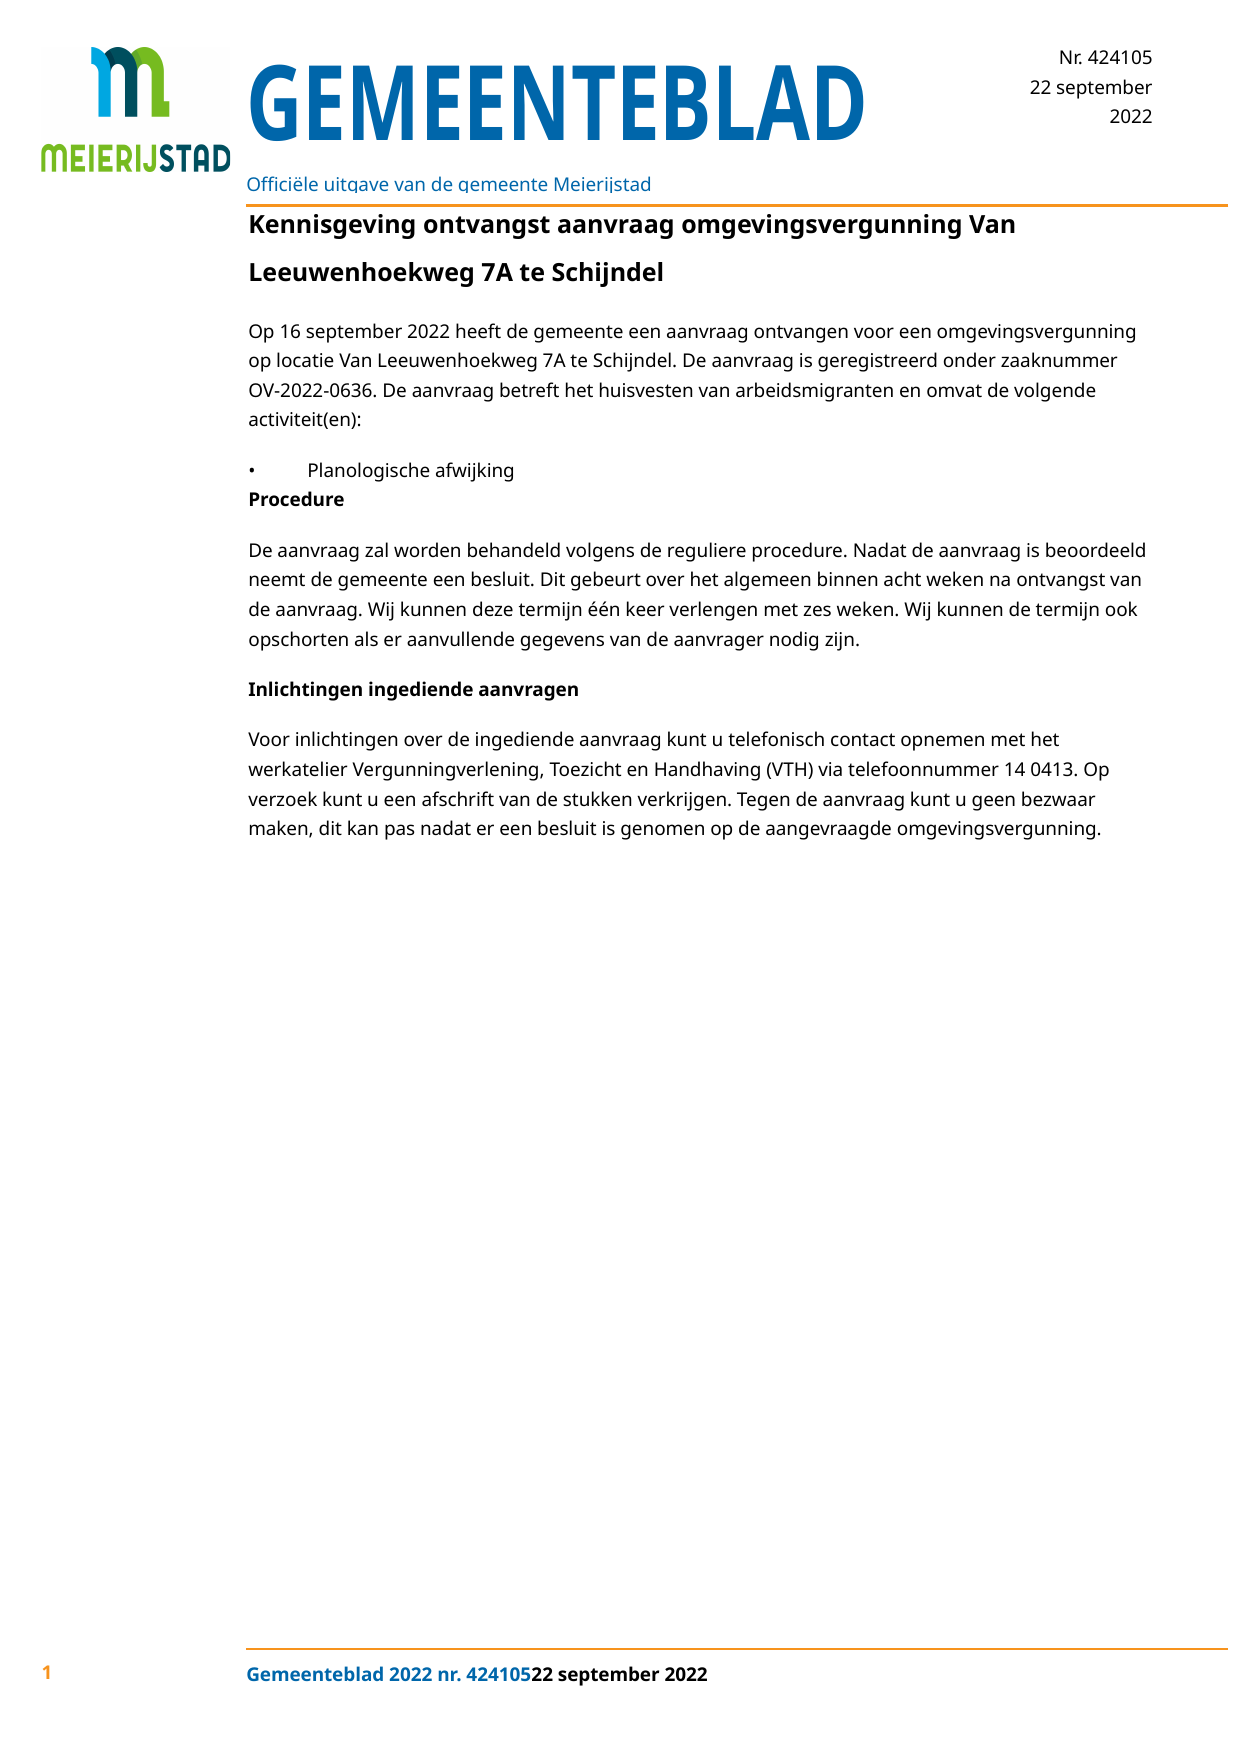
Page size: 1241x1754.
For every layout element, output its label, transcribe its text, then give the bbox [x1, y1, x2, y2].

text Voor inlichtingen over de ingediende aanvraag kunt u telefonisch contact opnemen met het werkatelier Vergunningverlening, Toezicht en Handhaving (VTH) via telefoonnummer 14 0413. Op verzoek kunt u een afschrift van de stukken verkrijgen. Tegen de aanvraag kunt u geen bezwaar maken, dit kan pas nadat er een besluit is genomen op de aangevraagde omgevingsvergunning. [248, 727, 1152, 841]
text Inlichtingen ingediende aanvragen [248, 676, 1152, 702]
text De aanvraag zal worden behandeld volgens de reguliere procedure. Nadat de aanvraag is beoordeeld neemt de gemeente een besluit. Dit gebeurt over het algemeen binnen acht weken na ontvangst van de aanvraag. Wij kunnen deze termijn één keer verlengen met zes weken. Wij kunnen de termijn ook opschorten als er aanvullende gegevens van de aanvrager nodig zijn. [248, 537, 1152, 652]
list Planologische afwijking [248, 457, 1152, 483]
picture [41, 47, 231, 172]
text Procedure [248, 487, 1152, 512]
text Op 16 september 2022 heeft de gemeente een aanvraag ontvangen voor een omgevingsvergunning op locatie Van Leeuwenhoekweg 7A te Schijndel. De aanvraag is geregistreerd onder zaaknummer OV-2022-0636. De aanvraag betreft het huisvesten van arbeidsmigranten en omvat de volgende activiteit(en): [248, 318, 1152, 432]
text Kennisgeving ontvangst aanvraag omgevingsvergunning Van Leeuwenhoekweg 7A te Schijndel [248, 207, 1152, 288]
